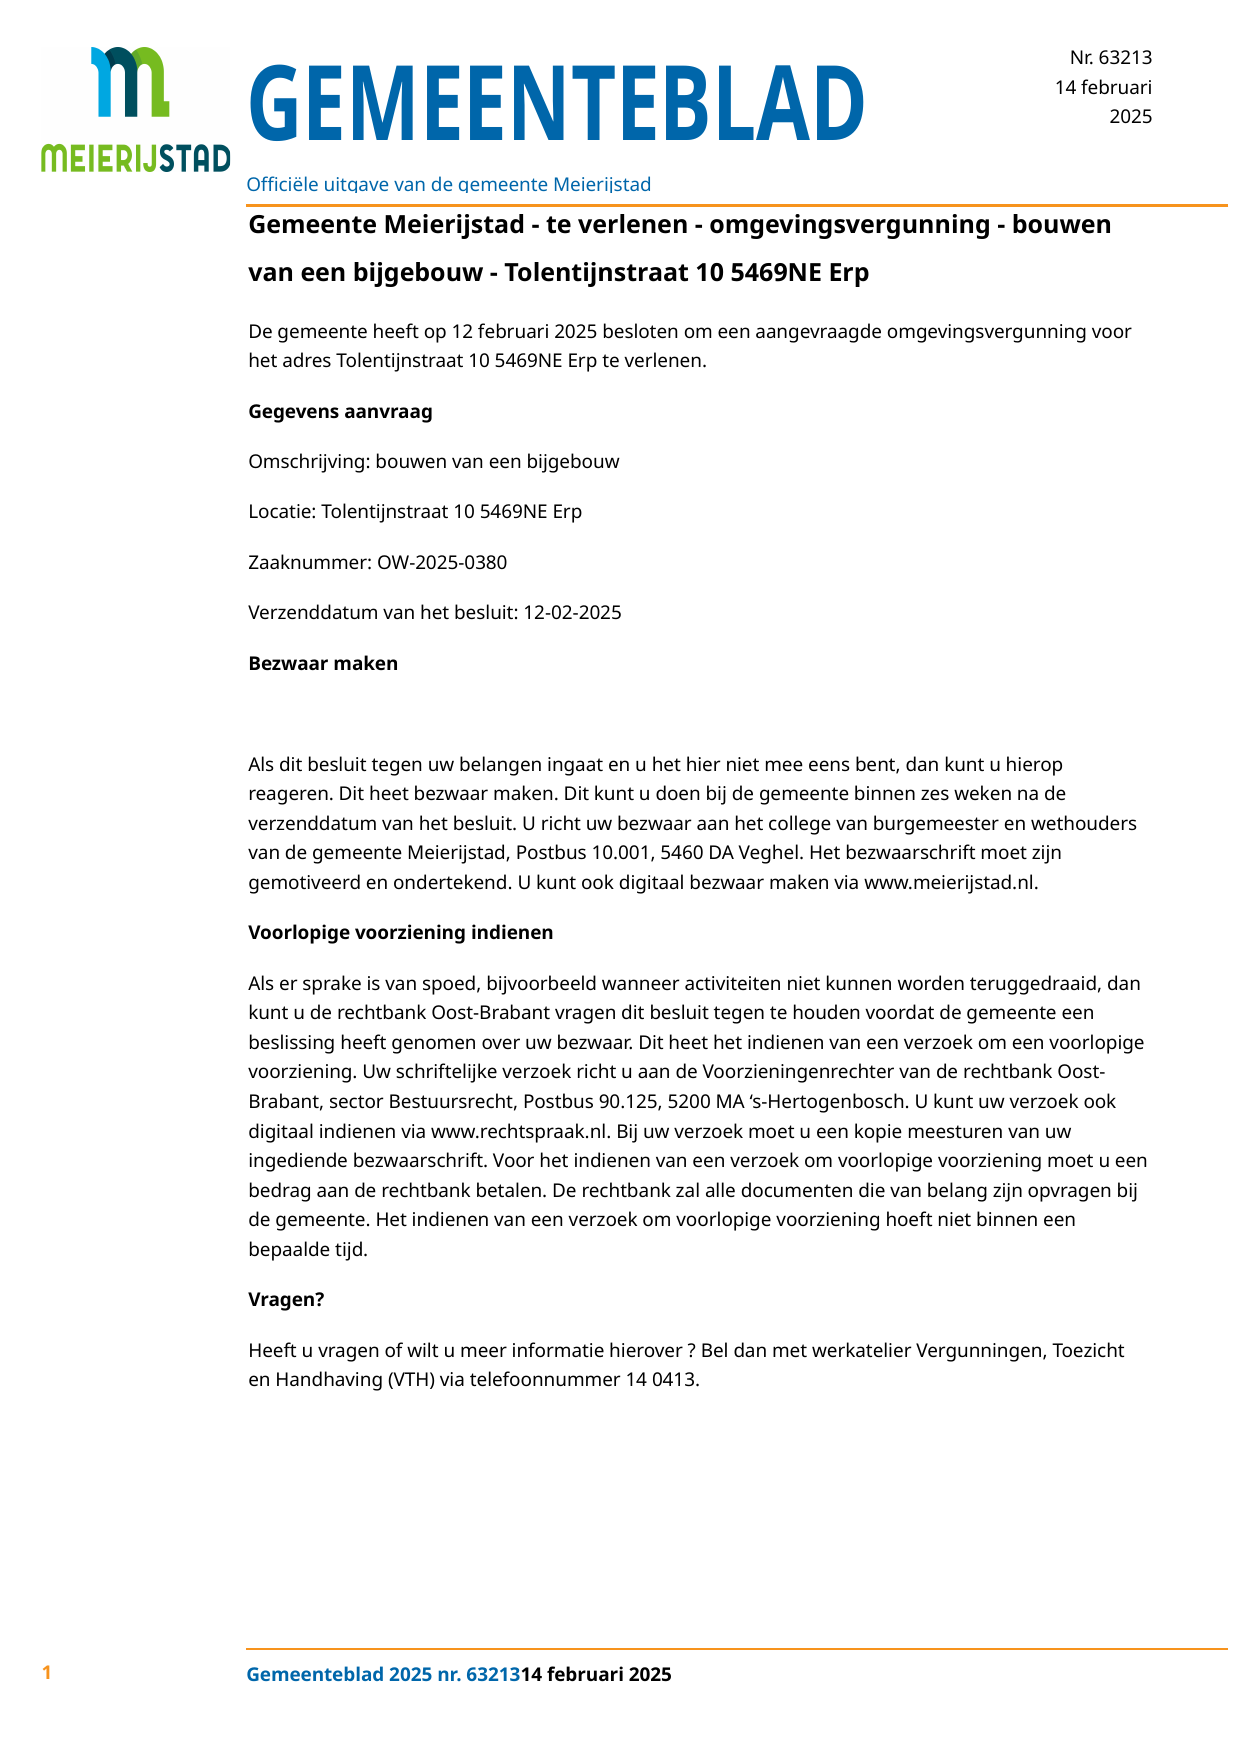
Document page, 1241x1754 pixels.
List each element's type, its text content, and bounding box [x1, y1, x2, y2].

text Heeft u vragen of wilt u meer informatie hierover ? Bel dan met werkatelier Vergunningen, Toezicht en Handhaving (VTH) via telefoonnummer 14 0413. [248, 1337, 1152, 1392]
text Als dit besluit tegen uw belangen ingaat en u het hier niet mee eens bent, dan kunt u hierop reageren. Dit heet bezwaar maken. Dit kunt u doen bij de gemeente binnen zes weken na de verzenddatum van het besluit. U richt uw bezwaar aan het college van burgemeester en wethouders van de gemeente Meierijstad, Postbus 10.001, 5460 DA Veghel. Het bezwaarschrift moet zijn gemotiveerd en ondertekend. U kunt ook digitaal bezwaar maken via www.meierijstad.nl. [248, 751, 1152, 895]
text Verzenddatum van het besluit: 12-02-2025 [248, 599, 1152, 625]
text Zaaknummer: OW-2025-0380 [248, 549, 1152, 575]
text Locatie: Tolentijnstraat 10 5469NE Erp [248, 499, 1152, 524]
text Omschrijving: bouwen van een bijgebouw [248, 448, 1152, 474]
text Gegevens aanvraag [248, 398, 1152, 424]
text Bezwaar maken [248, 650, 1152, 676]
text Gemeente Meierijstad - te verlenen - omgevingsvergunning - bouwen van een bijgebouw - Tolentijnstraat 10 5469NE Erp [248, 207, 1152, 288]
text Voorlopige voorziening indienen [248, 919, 1152, 945]
text De gemeente heeft op 12 februari 2025 besloten om een aangevraagde omgevingsvergunning voor het adres Tolentijnstraat 10 5469NE Erp te verlenen. [248, 318, 1152, 373]
text Als er sprake is van spoed, bijvoorbeeld wanneer activiteiten niet kunnen worden teruggedraaid, dan kunt u de rechtbank Oost-Brabant vragen dit besluit tegen te houden voordat de gemeente een beslissing heeft genomen over uw bezwaar. Dit heet het indienen van een verzoek om een voorlopige voorziening. Uw schriftelijke verzoek richt u aan de Voorzieningenrechter van de rechtbank Oost-Brabant, sector Bestuursrecht, Postbus 90.125, 5200 MA ‘s-Hertogenbosch. U kunt uw verzoek ook digitaal indienen via www.rechtspraak.nl. Bij uw verzoek moet u een kopie meesturen van uw ingediende bezwaarschrift. Voor het indienen van een verzoek om voorlopige voorziening moet u een bedrag aan de rechtbank betalen. De rechtbank zal alle documenten die van belang zijn opvragen bij de gemeente. Het indienen van een verzoek om voorlopige voorziening hoeft niet binnen een bepaalde tijd. [248, 970, 1152, 1262]
text Vragen? [248, 1287, 1152, 1312]
picture [41, 47, 231, 172]
